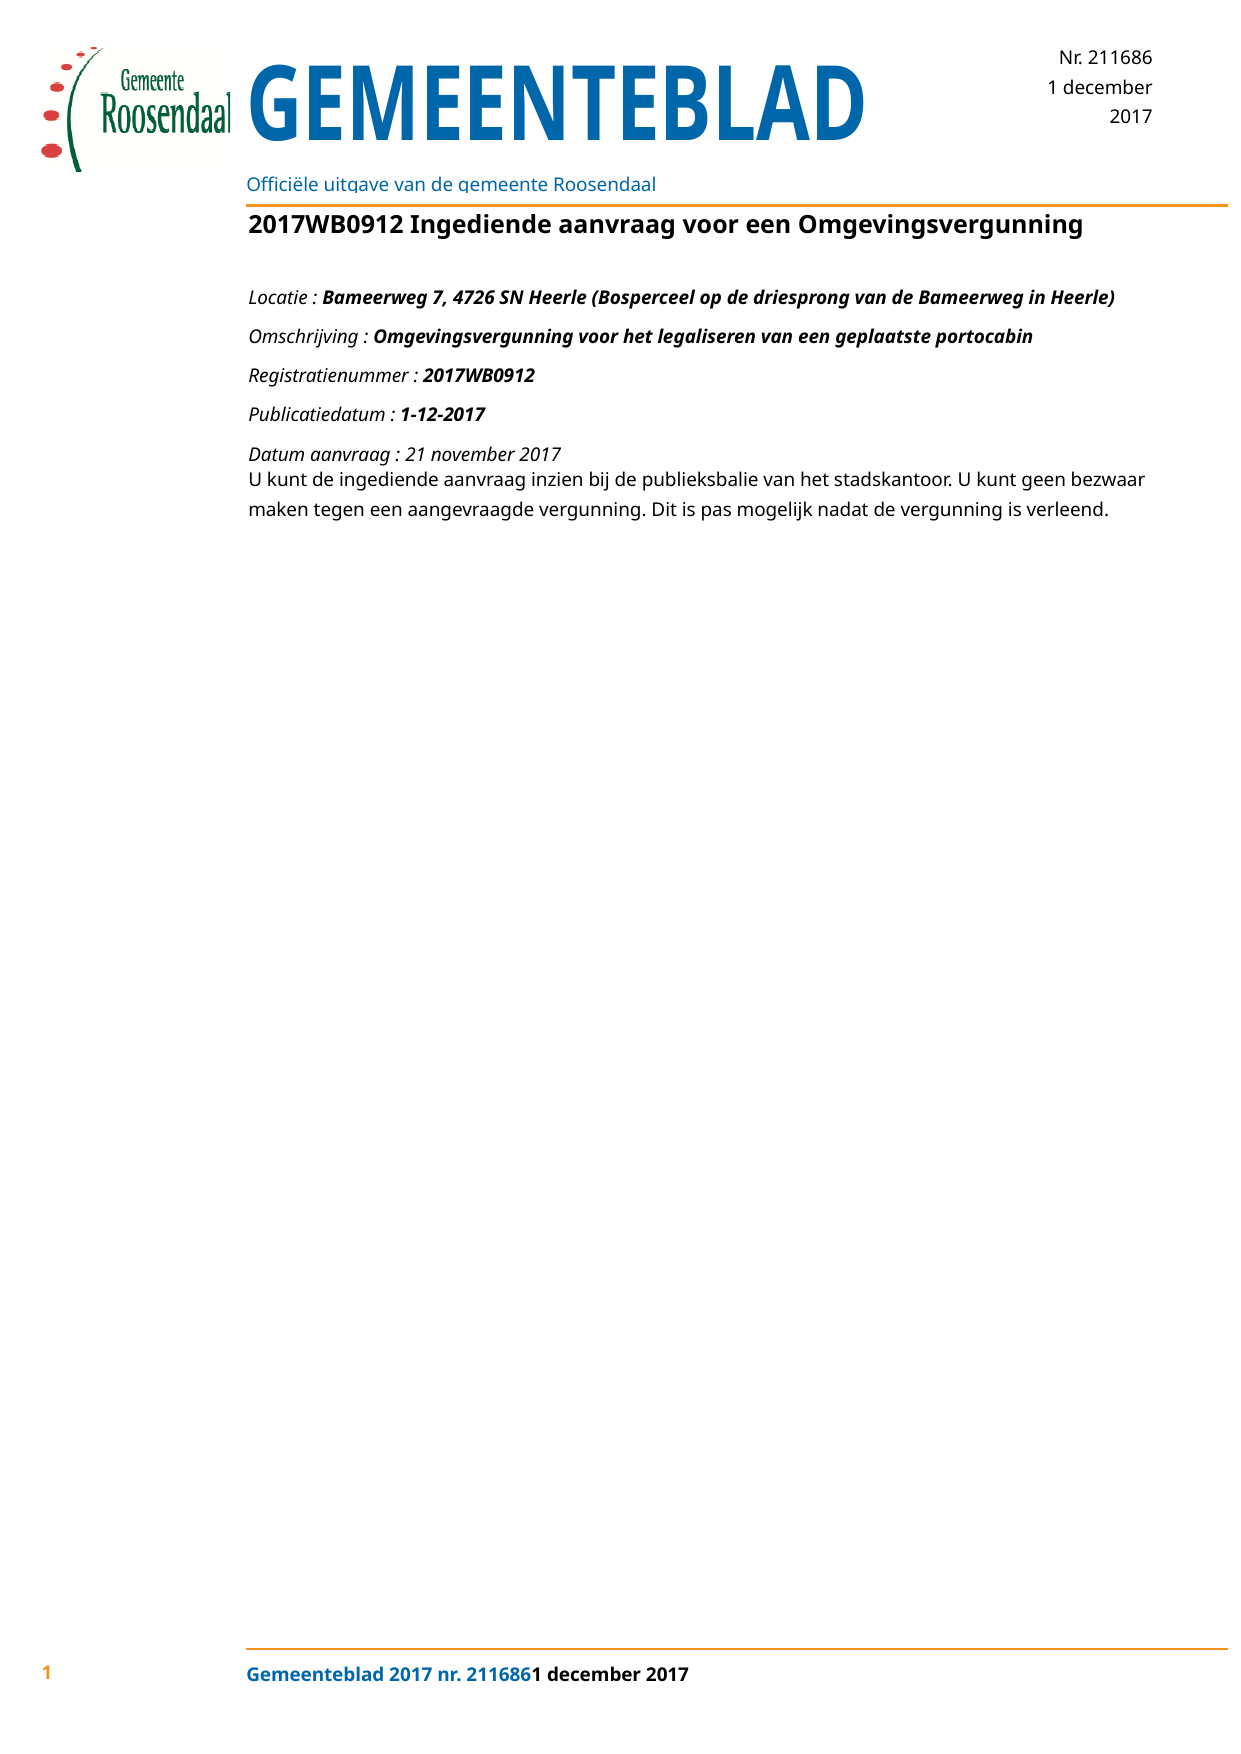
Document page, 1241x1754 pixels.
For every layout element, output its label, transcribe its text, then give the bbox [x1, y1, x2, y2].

text U kunt de ingediende aanvraag inzien bij de publieksbalie van het stadskantoor. U kunt geen bezwaar maken tegen een aangevraagde vergunning. Dit is pas mogelijk nadat de vergunning is verleend. [248, 467, 1152, 522]
text 2017WB0912 Ingediende aanvraag voor een Omgevingsvergunning [248, 207, 1152, 241]
text Registratienummer : 2017WB0912 [248, 362, 1152, 388]
text Locatie : Bameerweg 7, 4726 SN Heerle (Bosperceel op de driesprong van de Bameerweg in Heerle) [248, 284, 1152, 309]
picture [41, 47, 231, 172]
text Omschrijving : Omgevingsvergunning voor het legaliseren van een geplaatste portocabin [248, 323, 1152, 349]
text Datum aanvraag : 21 november 2017 [248, 441, 1152, 467]
text Publicatiedatum : 1-12-2017 [248, 402, 1152, 427]
